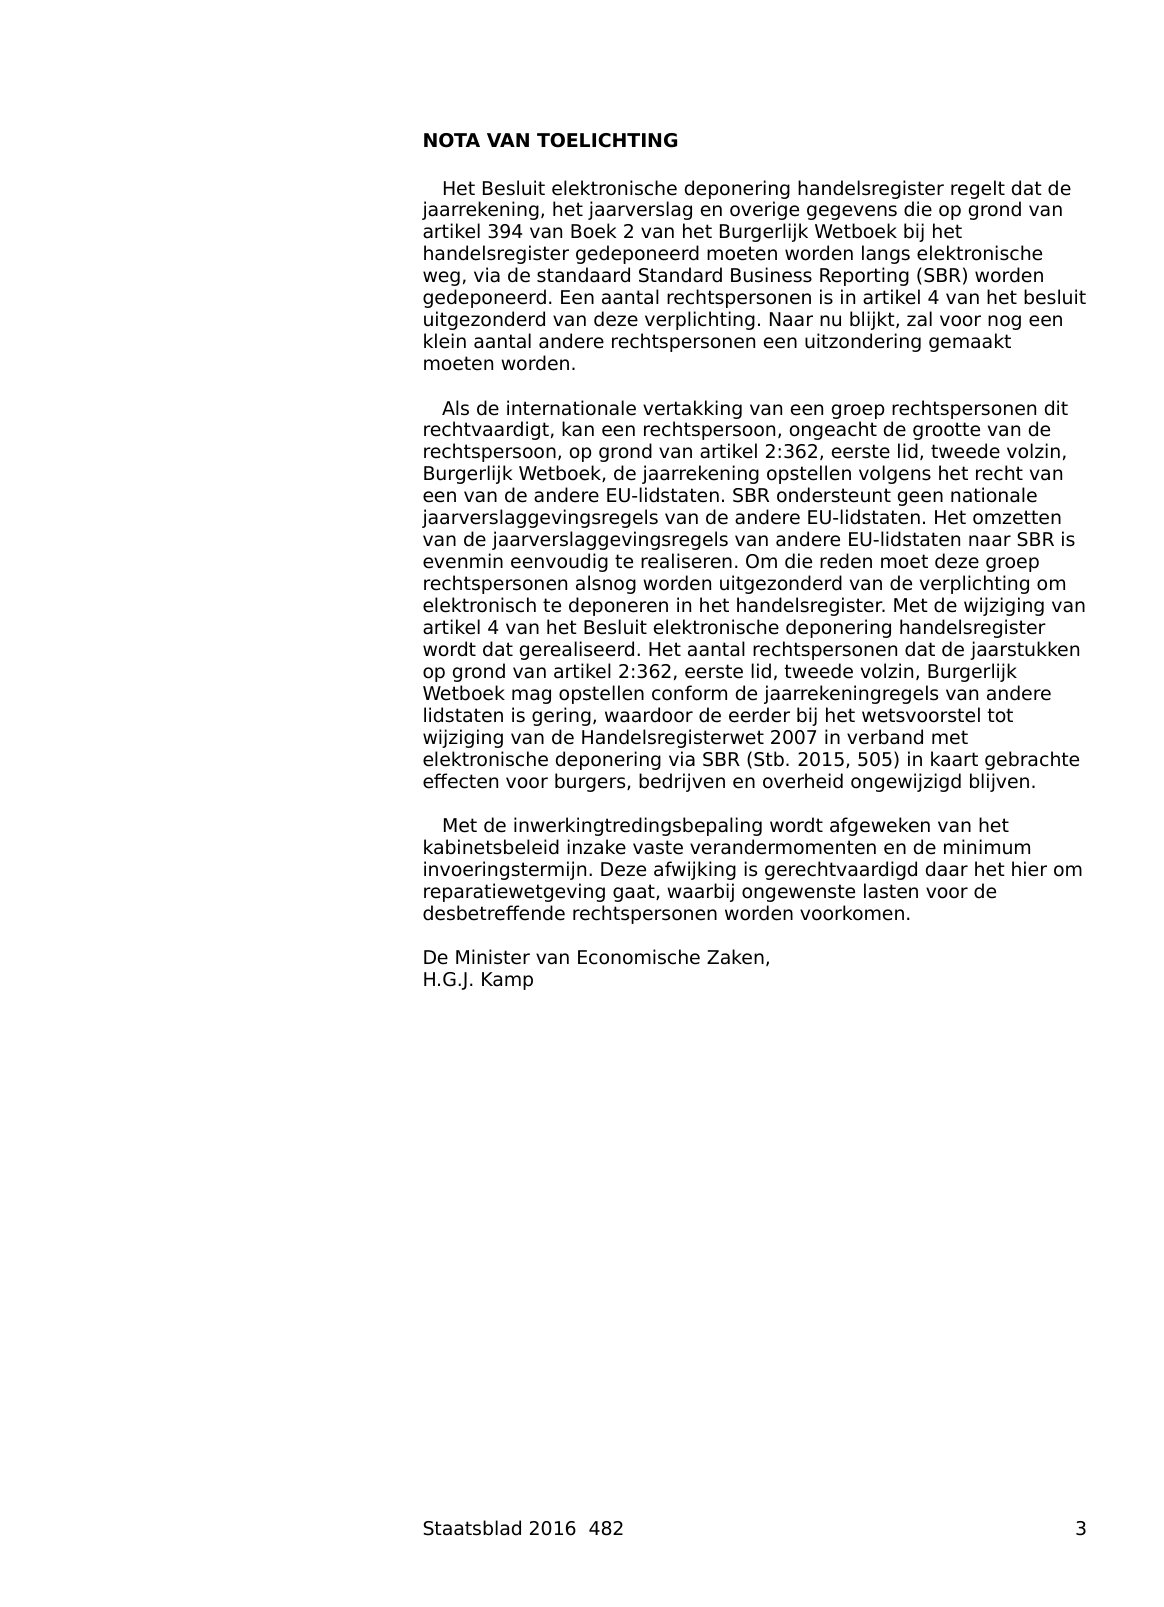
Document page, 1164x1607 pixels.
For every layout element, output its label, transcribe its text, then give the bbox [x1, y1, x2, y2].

text De Minister van Economische Zaken, H.G.J. Kamp [422, 947, 1087, 991]
text Als de internationale vertakking van een groep rechtspersonen dit rechtvaardigt, kan een rechtspersoon, ongeacht de grootte van de rechtspersoon, op grond van artikel 2:362, eerste lid, tweede volzin, Burgerlijk Wetboek, de jaarrekening opstellen volgens het recht van een van de andere EU-lidstaten. SBR ondersteunt geen nationale jaarverslaggevingsregels van de andere EU-lidstaten. Het omzetten van de jaarverslaggevingsregels van andere EU-lidstaten naar SBR is evenmin eenvoudig te realiseren. Om die reden moet deze groep rechtspersonen alsnog worden uitgezonderd van de verplichting om elektronisch te deponeren in het handelsregister. Met de wijziging van artikel 4 van het Besluit elektronische deponering handelsregister wordt dat gerealiseerd. Het aantal rechtspersonen dat de jaarstukken op grond van artikel 2:362, eerste lid, tweede volzin, Burgerlijk Wetboek mag opstellen conform de jaarrekeningregels van andere lidstaten is gering, waardoor de eerder bij het wetsvoorstel tot wijziging van de Handelsregisterwet 2007 in verband met elektronische deponering via SBR (Stb. 2015, 505) in kaart gebrachte effecten voor burgers, bedrijven en overheid ongewijzigd blijven. [422, 397, 1087, 793]
text Het Besluit elektronische deponering handelsregister regelt dat de jaarrekening, het jaarverslag en overige gegevens die op grond van artikel 394 van Boek 2 van het Burgerlijk Wetboek bij het handelsregister gedeponeerd moeten worden langs elektronische weg, via de standaard Standard Business Reporting (SBR) worden gedeponeerd. Een aantal rechtspersonen is in artikel 4 van het besluit uitgezonderd van deze verplichting. Naar nu blijkt, zal voor nog een klein aantal andere rechtspersonen een uitzondering gemaakt moeten worden. [422, 177, 1087, 375]
subtitle NOTA VAN TOELICHTING [422, 130, 1087, 152]
text Met de inwerkingtredingsbepaling wordt afgeweken van het kabinetsbeleid inzake vaste verandermomenten en de minimum invoeringstermijn. Deze afwijking is gerechtvaardigd daar het hier om reparatiewetgeving gaat, waarbij ongewenste lasten voor de desbetreffende rechtspersonen worden voorkomen. [422, 815, 1087, 925]
